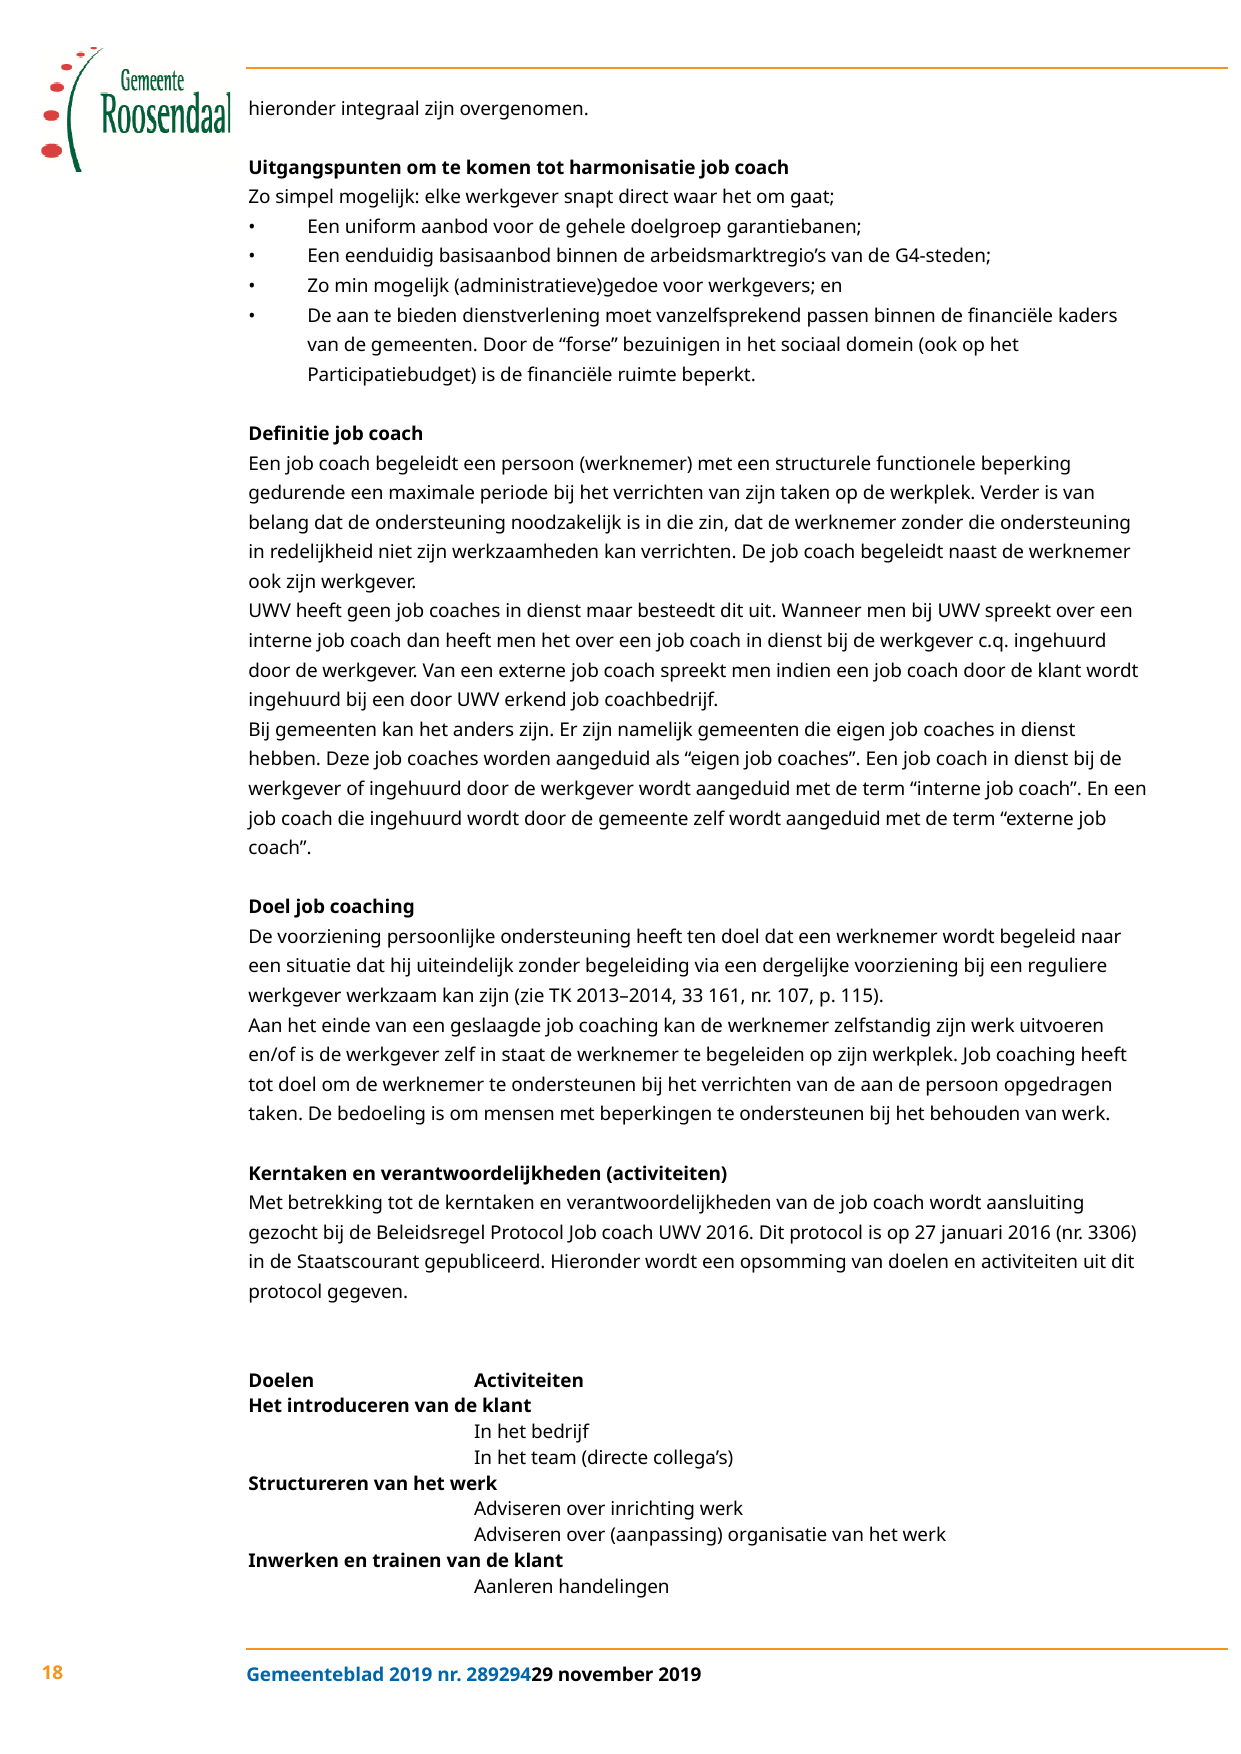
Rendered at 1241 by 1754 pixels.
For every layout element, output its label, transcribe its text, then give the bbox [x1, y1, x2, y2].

text Aan het einde van een geslaagde job coaching kan de werknemer zelfstandig zijn werk uitvoeren en/of is de werkgever zelf in staat de werknemer te begeleiden op zijn werkplek. Job coaching heeft tot doel om de werknemer te ondersteunen bij het verrichten van de aan de persoon opgedragen taken. De bedoeling is om mensen met beperkingen te ondersteunen bij het behouden van werk. [248, 1012, 1152, 1126]
table_cell In het team (directe collega’s) [474, 1444, 1152, 1470]
table_cell [248, 1419, 474, 1444]
text UWV heeft geen job coaches in dienst maar besteedt dit uit. Wanneer men bij UWV spreekt over een interne job coach dan heeft men het over een job coach in dienst bij de werkgever c.q. ingehuurd door de werkgever. Van een externe job coach spreekt men indien een job coach door de klant wordt ingehuurd bij een door UWV erkend job coachbedrijf. [248, 598, 1152, 712]
table_cell Het introduceren van de klant [248, 1393, 1152, 1418]
text Bij gemeenten kan het anders zijn. Er zijn namelijk gemeenten die eigen job coaches in dienst hebben. Deze job coaches worden aangeduid als “eigen job coaches”. Een job coach in dienst bij de werkgever of ingehuurd door de werkgever wordt aangeduid met de term “interne job coach”. En een job coach die ingehuurd wordt door de gemeente zelf wordt aangeduid met de term “externe job coach”. [248, 716, 1152, 860]
table_header Activiteiten [474, 1367, 1152, 1393]
table_cell Adviseren over (aanpassing) organisatie van het werk [474, 1521, 1152, 1547]
list Zo min mogelijk (administratieve)gedoe voor werkgevers; en [248, 272, 1152, 298]
table_cell Structureren van het werk [248, 1470, 1152, 1496]
table_cell Inwerken en trainen van de klant [248, 1547, 1152, 1573]
text Met betrekking tot de kerntaken en verantwoordelijkheden van de job coach wordt aansluiting gezocht bij de Beleidsregel Protocol Job coach UWV 2016. Dit protocol is op 27 januari 2016 (nr. 3306) in de Staatscourant gepubliceerd. Hieronder wordt een opsomming van doelen en activiteiten uit dit protocol gegeven. [248, 1189, 1152, 1304]
text Een job coach begeleidt een persoon (werknemer) met een structurele functionele beperking gedurende een maximale periode bij het verrichten van zijn taken op de werkplek. Verder is van belang dat de ondersteuning noodzakelijk is in die zin, dat de werknemer zonder die ondersteuning in redelijkheid niet zijn werkzaamheden kan verrichten. De job coach begeleidt naast de werknemer ook zijn werkgever. [248, 450, 1152, 594]
text Uitgangspunten om te komen tot harmonisatie job coach [248, 154, 1152, 180]
table_cell [248, 1444, 474, 1470]
table_cell [248, 1573, 474, 1598]
text Doel job coaching [248, 893, 1152, 919]
table_cell Adviseren over inrichting werk [474, 1496, 1152, 1521]
text Kerntaken en verantwoordelijkheden (activiteiten) [248, 1160, 1152, 1186]
text Definitie job coach [248, 420, 1152, 446]
list Een eenduidig basisaanbod binnen de arbeidsmarktregio’s van de G4-steden; [248, 243, 1152, 268]
table_header Doelen [248, 1367, 474, 1393]
picture [41, 47, 231, 172]
text Zo simpel mogelijk: elke werkgever snapt direct waar het om gaat; [248, 183, 1152, 209]
table_cell [248, 1496, 474, 1521]
list De aan te bieden dienstverlening moet vanzelfsprekend passen binnen de financiële kaders van de gemeenten. Door de “forse” bezuinigen in het sociaal domein (ook op het Participatiebudget) is de financiële ruimte beperkt. [248, 302, 1152, 387]
table_cell [248, 1521, 474, 1547]
table_cell Aanleren handelingen [474, 1573, 1152, 1598]
table_cell In het bedrijf [474, 1419, 1152, 1444]
list Een uniform aanbod voor de gehele doelgroep garantiebanen; [248, 213, 1152, 239]
text hieronder integraal zijn overgenomen. [248, 95, 1152, 121]
text De voorziening persoonlijke ondersteuning heeft ten doel dat een werknemer wordt begeleid naar een situatie dat hij uiteindelijk zonder begeleiding via een dergelijke voorziening bij een reguliere werkgever werkzaam kan zijn (zie TK 2013–2014, 33 161, nr. 107, p. 115). [248, 923, 1152, 1008]
